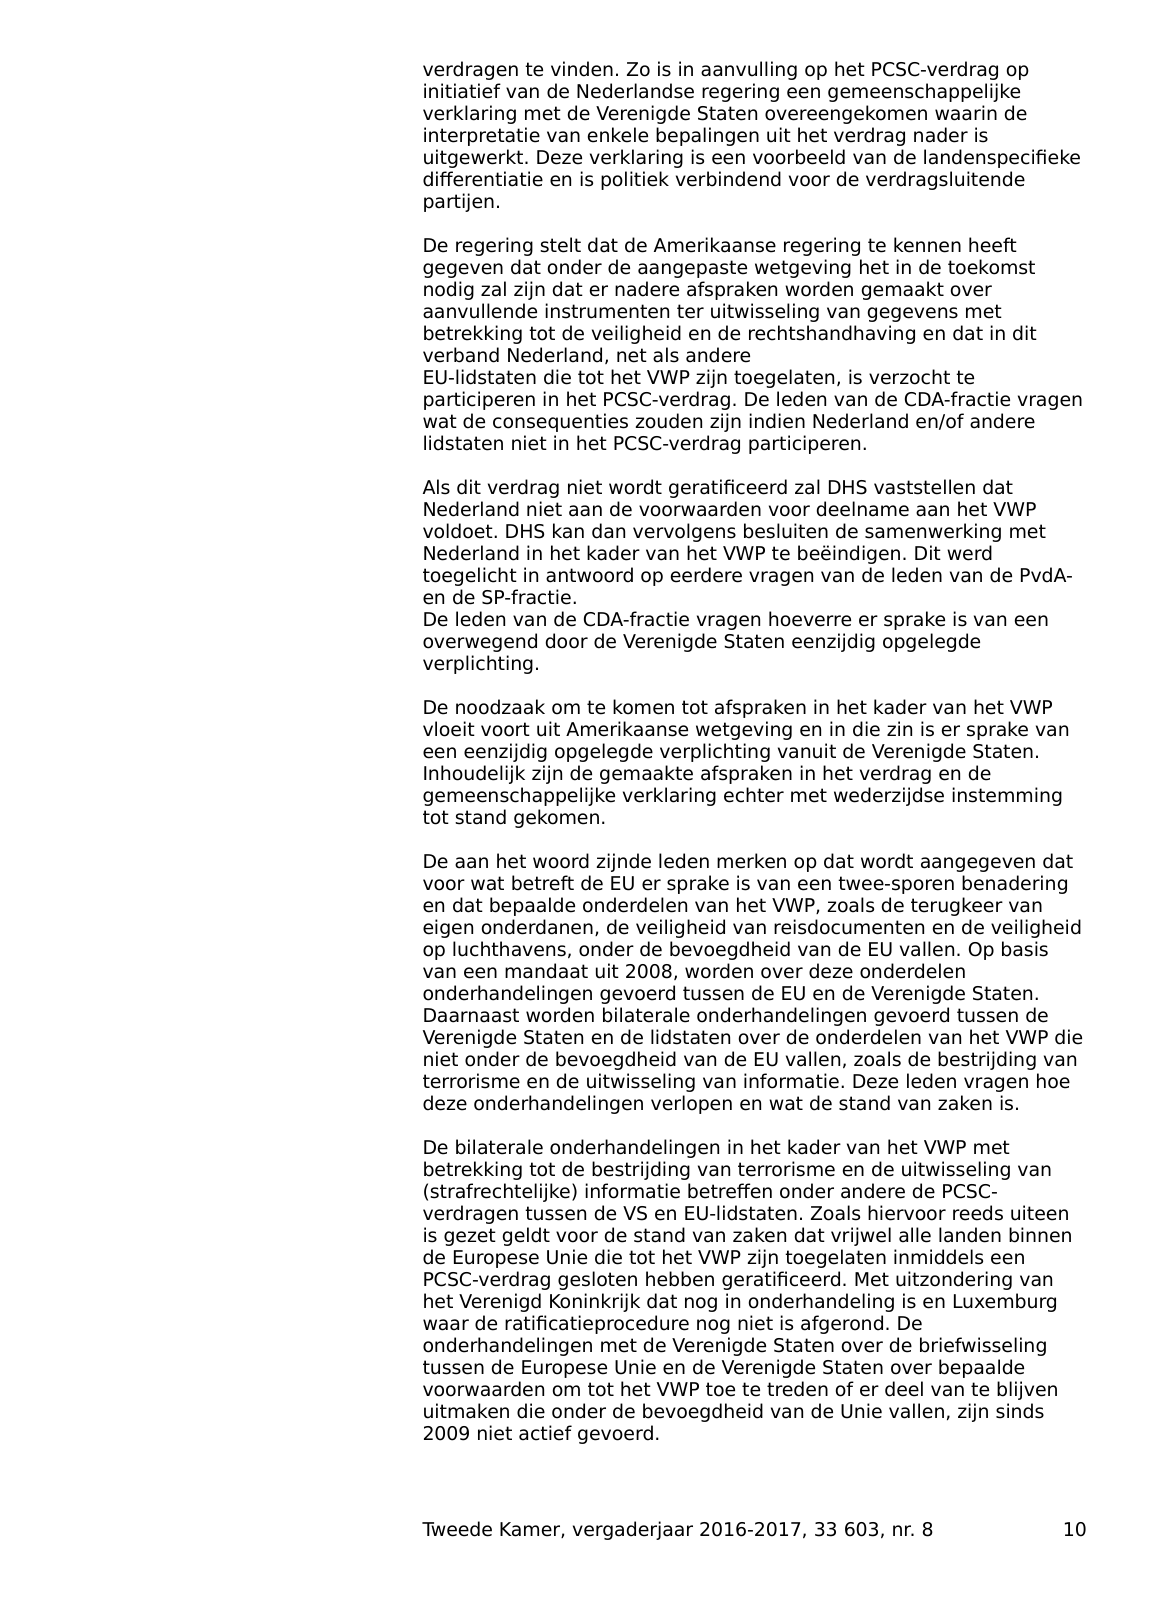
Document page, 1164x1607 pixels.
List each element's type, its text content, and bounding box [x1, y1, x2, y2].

text De regering stelt dat de Amerikaanse regering te kennen heeft gegeven dat onder de aangepaste wetgeving het in de toekomst nodig zal zijn dat er nadere afspraken worden gemaakt over aanvullende instrumenten ter uitwisseling van gegevens met betrekking tot de veiligheid en de rechtshandhaving en dat in dit verband Nederland, net als andere [422, 235, 1087, 367]
text De bilaterale onderhandelingen in het kader van het VWP met betrekking tot de bestrijding van terrorisme en de uitwisseling van (strafrechtelijke) informatie betreffen onder andere de PCSC-verdragen tussen de VS en EU-lidstaten. Zoals hiervoor reeds uiteen is gezet geldt voor de stand van zaken dat vrijwel alle landen binnen de Europese Unie die tot het VWP zijn toegelaten inmiddels een PCSC-verdrag gesloten hebben geratificeerd. Met uitzondering van het Verenigd Koninkrijk dat nog in onderhandeling is en Luxemburg waar de ratificatieprocedure nog niet is afgerond. De onderhandelingen met de Verenigde Staten over de briefwisseling tussen de Europese Unie en de Verenigde Staten over bepaalde voorwaarden om tot het VWP toe te treden of er deel van te blijven uitmaken die onder de bevoegdheid van de Unie vallen, zijn sinds 2009 niet actief gevoerd. [422, 1137, 1087, 1445]
text De leden van de CDA-fractie vragen hoeverre er sprake is van een overwegend door de Verenigde Staten eenzijdig opgelegde verplichting. [422, 609, 1087, 675]
text Als dit verdrag niet wordt geratificeerd zal DHS vaststellen dat Nederland niet aan de voorwaarden voor deelname aan het VWP voldoet. DHS kan dan vervolgens besluiten de samenwerking met Nederland in het kader van het VWP te beëindigen. Dit werd toegelicht in antwoord op eerdere vragen van de leden van de PvdA- en de SP-fractie. [422, 477, 1087, 609]
text De noodzaak om te komen tot afspraken in het kader van het VWP vloeit voort uit Amerikaanse wetgeving en in die zin is er sprake van een eenzijdig opgelegde verplichting vanuit de Verenigde Staten. Inhoudelijk zijn de gemaakte afspraken in het verdrag en de gemeenschappelijke verklaring echter met wederzijdse instemming tot stand gekomen. [422, 697, 1087, 829]
text verdragen te vinden. Zo is in aanvulling op het PCSC-verdrag op initiatief van de Nederlandse regering een gemeenschappelijke verklaring met de Verenigde Staten overeengekomen waarin de interpretatie van enkele bepalingen uit het verdrag nader is uitgewerkt. Deze verklaring is een voorbeeld van de landenspecifieke differentiatie en is politiek verbindend voor de verdragsluitende partijen. [422, 59, 1087, 213]
text EU-lidstaten die tot het VWP zijn toegelaten, is verzocht te participeren in het PCSC-verdrag. De leden van de CDA-fractie vragen wat de consequenties zouden zijn indien Nederland en/of andere lidstaten niet in het PCSC-verdrag participeren. [422, 367, 1087, 455]
text De aan het woord zijnde leden merken op dat wordt aangegeven dat voor wat betreft de EU er sprake is van een twee-sporen benadering en dat bepaalde onderdelen van het VWP, zoals de terugkeer van eigen onderdanen, de veiligheid van reisdocumenten en de veiligheid op luchthavens, onder de bevoegdheid van de EU vallen. Op basis van een mandaat uit 2008, worden over deze onderdelen onderhandelingen gevoerd tussen de EU en de Verenigde Staten. Daarnaast worden bilaterale onderhandelingen gevoerd tussen de Verenigde Staten en de lidstaten over de onderdelen van het VWP die niet onder de bevoegdheid van de EU vallen, zoals de bestrijding van terrorisme en de uitwisseling van informatie. Deze leden vragen hoe deze onderhandelingen verlopen en wat de stand van zaken is. [422, 851, 1087, 1115]
